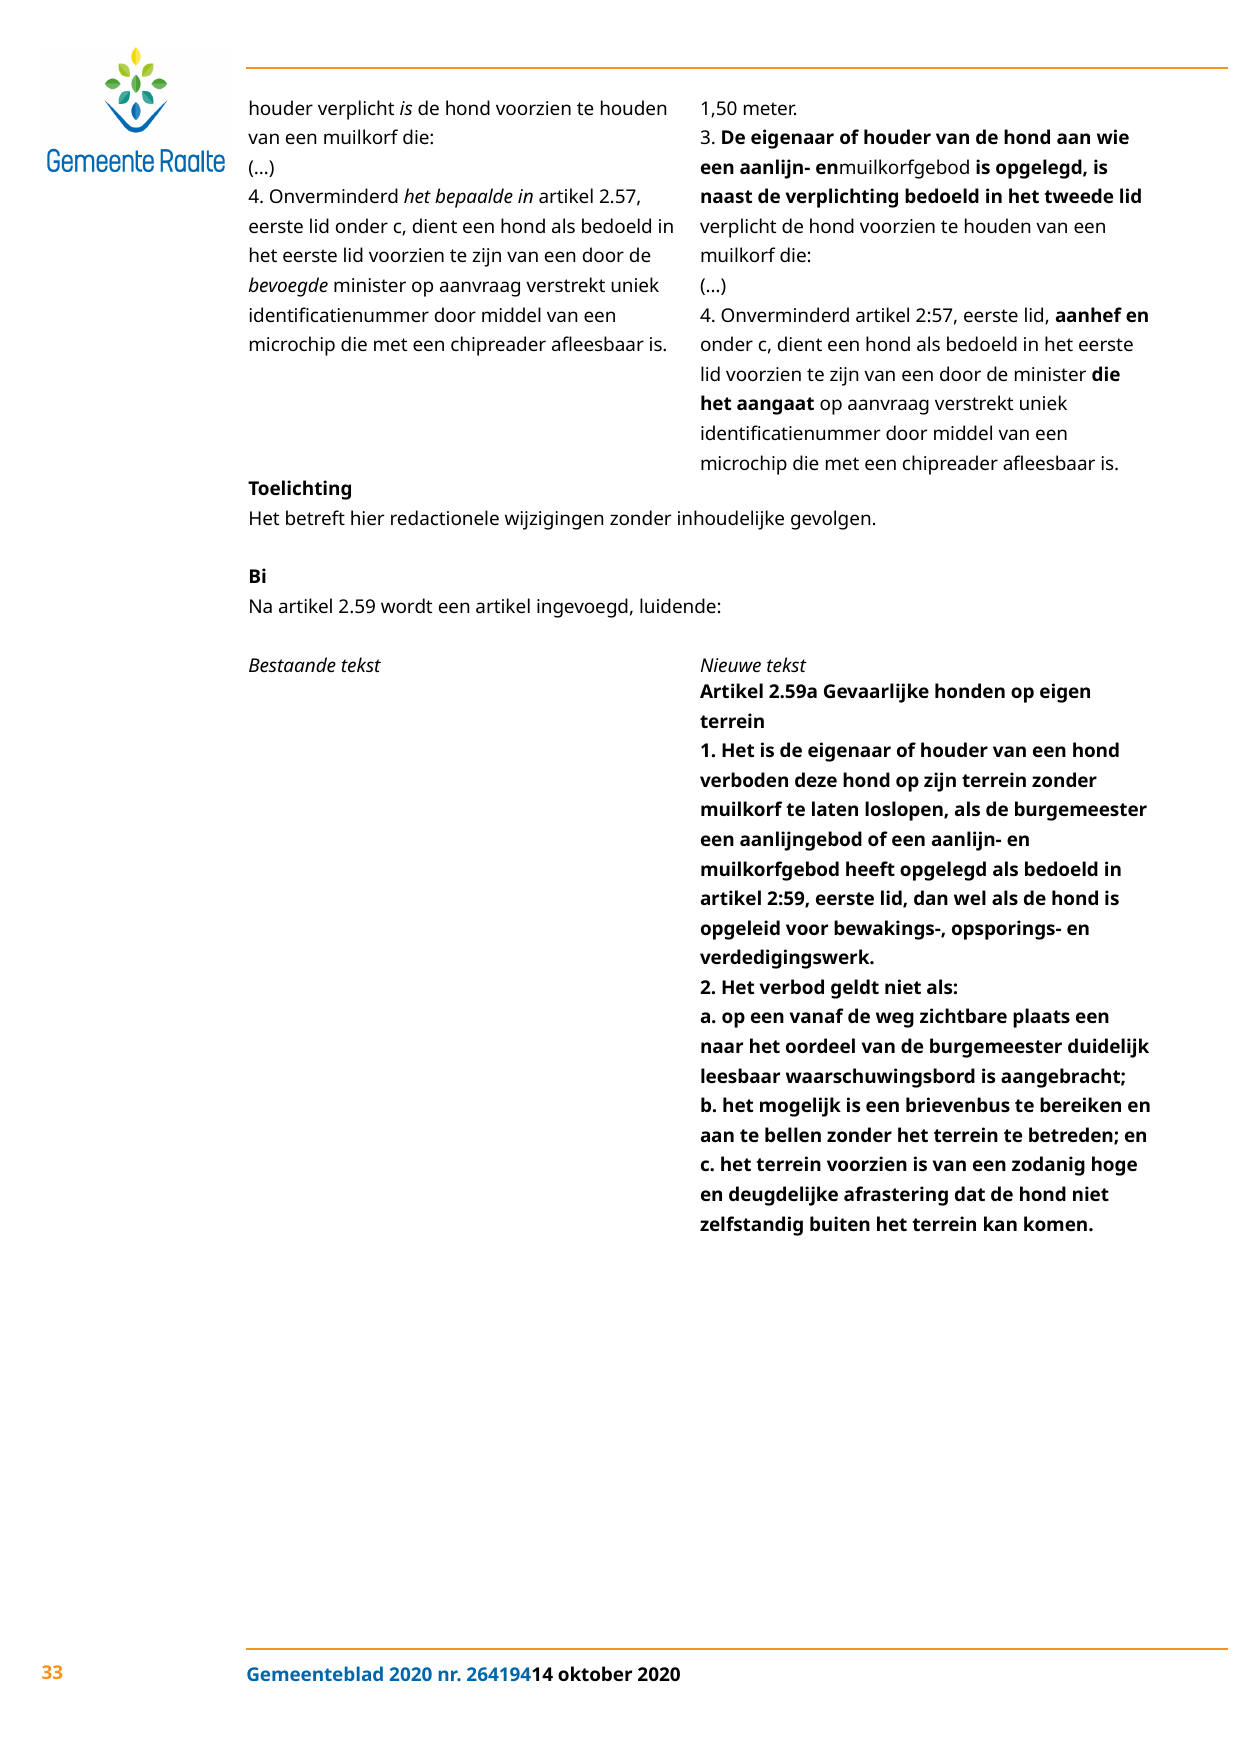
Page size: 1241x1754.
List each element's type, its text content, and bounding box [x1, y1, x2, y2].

table_header Nieuwe tekst [700, 653, 1152, 678]
table_cell Toelichting Het betreft hier redactionele wijzigingen zonder inhoudelijke gevolgen. [248, 476, 1152, 531]
table_cell Artikel 2.59a Gevaarlijke honden op eigen terrein 1. Het is de eigenaar of houder van een hond verboden deze hond op zijn terrein zonder muilkorf te laten loslopen, als de burgemeester een aanlijngebod of een aanlijn- en muilkorfgebod heeft opgelegd als bedoeld in artikel 2:59, eerste lid, dan wel als de hond is opgeleid voor bewakings-, opsporings- en verdedigingswerk. 2. Het verbod geldt niet als: a. op een vanaf de weg zichtbare plaats een naar het oordeel van de burgemeester duidelijk leesbaar waarschuwingsbord is aangebracht; b. het mogelijk is een brievenbus te bereiken en aan te bellen zonder het terrein te betreden; en c. het terrein voorzien is van een zodanig hoge en deugdelijke afrastering dat de hond niet zelfstandig buiten het terrein kan komen. [700, 678, 1152, 1236]
table_cell [248, 678, 700, 1236]
picture [41, 47, 231, 172]
table_cell 1,50 meter. 3. De eigenaar of houder van de hond aan wie een aanlijn- enmuilkorfgebod is opgelegd, is naast de verplichting bedoeld in het tweede lid verplicht de hond voorzien te houden van een muilkorf die: (…) 4. Onverminderd artikel 2:57, eerste lid, aanhef en onder c, dient een hond als bedoeld in het eerste lid voorzien te zijn van een door de minister die het aangaat op aanvraag verstrekt uniek identificatienummer door middel van een microchip die met een chipreader afleesbaar is. [700, 95, 1152, 476]
text Na artikel 2.59 wordt een artikel ingevoegd, luidende: [248, 593, 1152, 619]
table_cell houder verplicht is de hond voorzien te houden van een muilkorf die: (…) 4. Onverminderd het bepaalde in artikel 2.57, eerste lid onder c, dient een hond als bedoeld in het eerste lid voorzien te zijn van een door de bevoegde minister op aanvraag verstrekt uniek identificatienummer door middel van een microchip die met een chipreader afleesbaar is. [248, 95, 700, 476]
text Bi [248, 564, 1152, 589]
table_header Bestaande tekst [248, 653, 700, 678]
